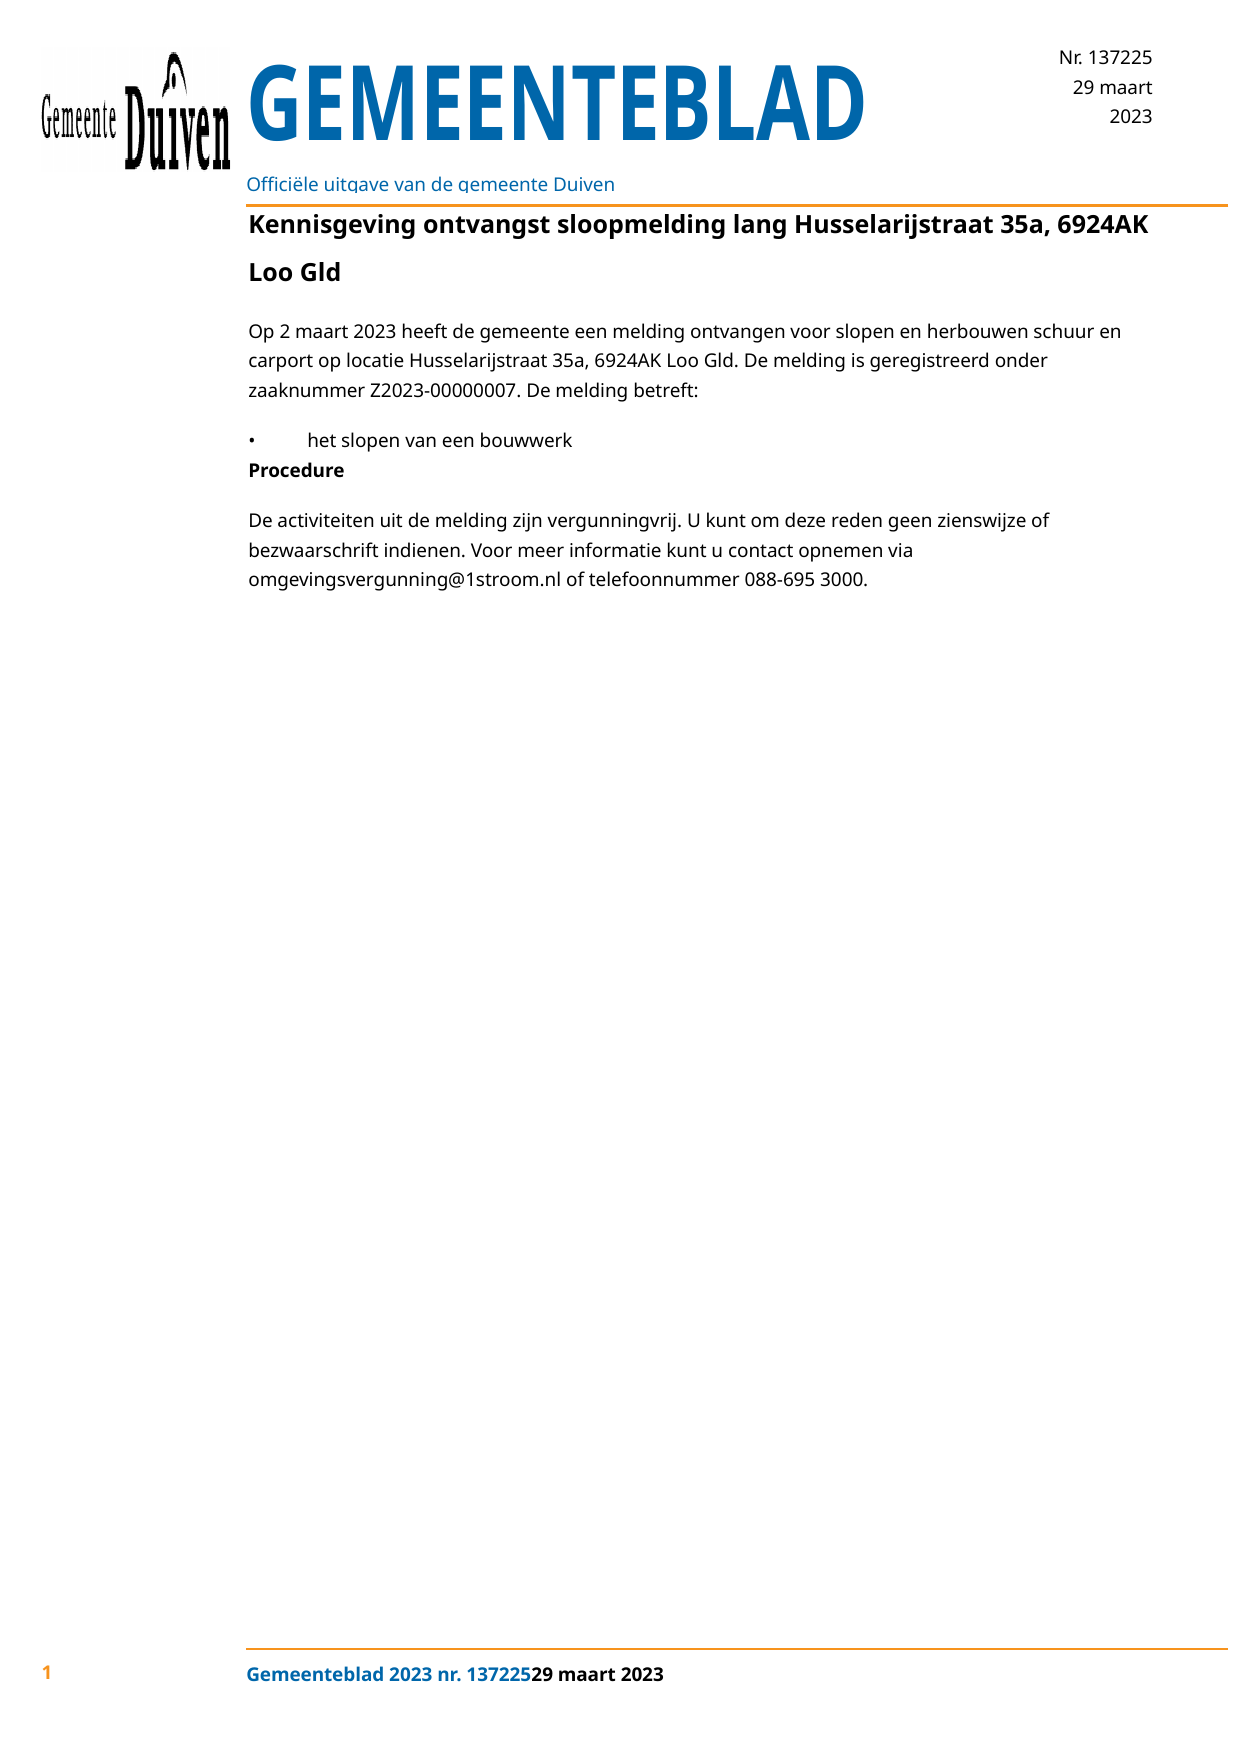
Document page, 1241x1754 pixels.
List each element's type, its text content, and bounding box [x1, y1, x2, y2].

text Op 2 maart 2023 heeft de gemeente een melding ontvangen voor slopen en herbouwen schuur en carport op locatie Husselarijstraat 35a, 6924AK Loo Gld. De melding is geregistreerd onder zaaknummer Z2023-00000007. De melding betreft: [248, 318, 1152, 403]
text Kennisgeving ontvangst sloopmelding lang Husselarijstraat 35a, 6924AK Loo Gld [248, 207, 1152, 288]
list het slopen van een bouwwerk [248, 427, 1152, 453]
text Procedure [248, 457, 1152, 483]
picture [41, 47, 231, 172]
text De activiteiten uit de melding zijn vergunningvrij. U kunt om deze reden geen zienswijze of bezwaarschrift indienen. Voor meer informatie kunt u contact opnemen via omgevingsvergunning@1stroom.nl of telefoonnummer 088-695 3000. [248, 507, 1152, 592]
